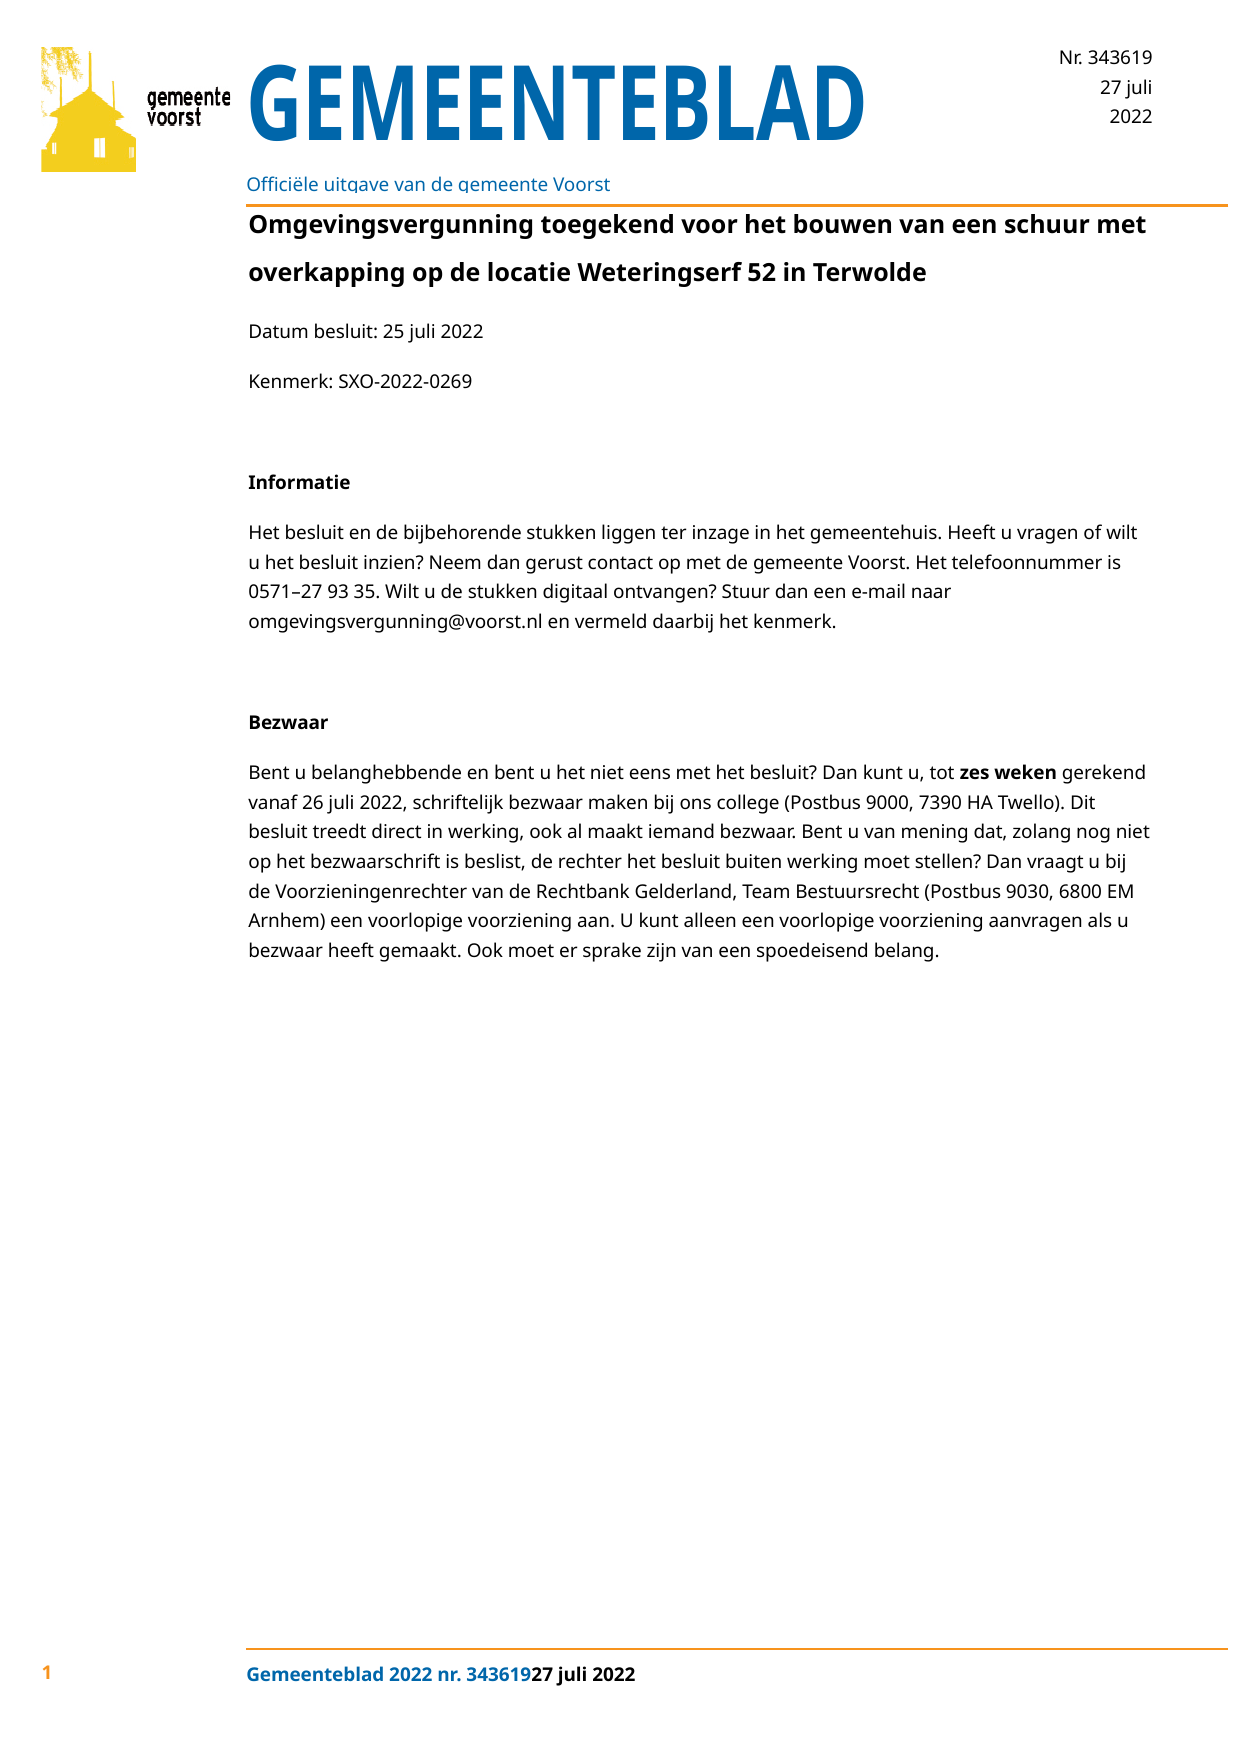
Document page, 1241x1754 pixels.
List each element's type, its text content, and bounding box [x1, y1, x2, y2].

text Het besluit en de bijbehorende stukken liggen ter inzage in het gemeentehuis. Heeft u vragen of wilt u het besluit inzien? Neem dan gerust contact op met de gemeente Voorst. Het telefoonnummer is 0571–27 93 35. Wilt u de stukken digitaal ontvangen? Stuur dan een e-mail naar omgevingsvergunning@voorst.nl en vermeld daarbij het kenmerk. [248, 519, 1152, 634]
picture [41, 47, 231, 172]
text Informatie [248, 469, 1152, 495]
text Bezwaar [248, 709, 1152, 735]
text Datum besluit: 25 juli 2022 [248, 318, 1152, 344]
text Bent u belanghebbende en bent u het niet eens met het besluit? Dan kunt u, tot zes weken gerekend vanaf 26 juli 2022, schriftelijk bezwaar maken bij ons college (Postbus 9000, 7390 HA Twello). Dit besluit treedt direct in werking, ook al maakt iemand bezwaar. Bent u van mening dat, zolang nog niet op het bezwaarschrift is beslist, de rechter het besluit buiten werking moet stellen? Dan vraagt u bij de Voorzieningenrechter van de Rechtbank Gelderland, Team Bestuursrecht (Postbus 9030, 6800 EM Arnhem) een voorlopige voorziening aan. U kunt alleen een voorlopige voorziening aanvragen als u bezwaar heeft gemaakt. Ook moet er sprake zijn van een spoedeisend belang. [248, 759, 1152, 963]
text Kenmerk: SXO-2022-0269 [248, 368, 1152, 394]
text Omgevingsvergunning toegekend voor het bouwen van een schuur met overkapping op de locatie Weteringserf 52 in Terwolde [248, 207, 1152, 288]
